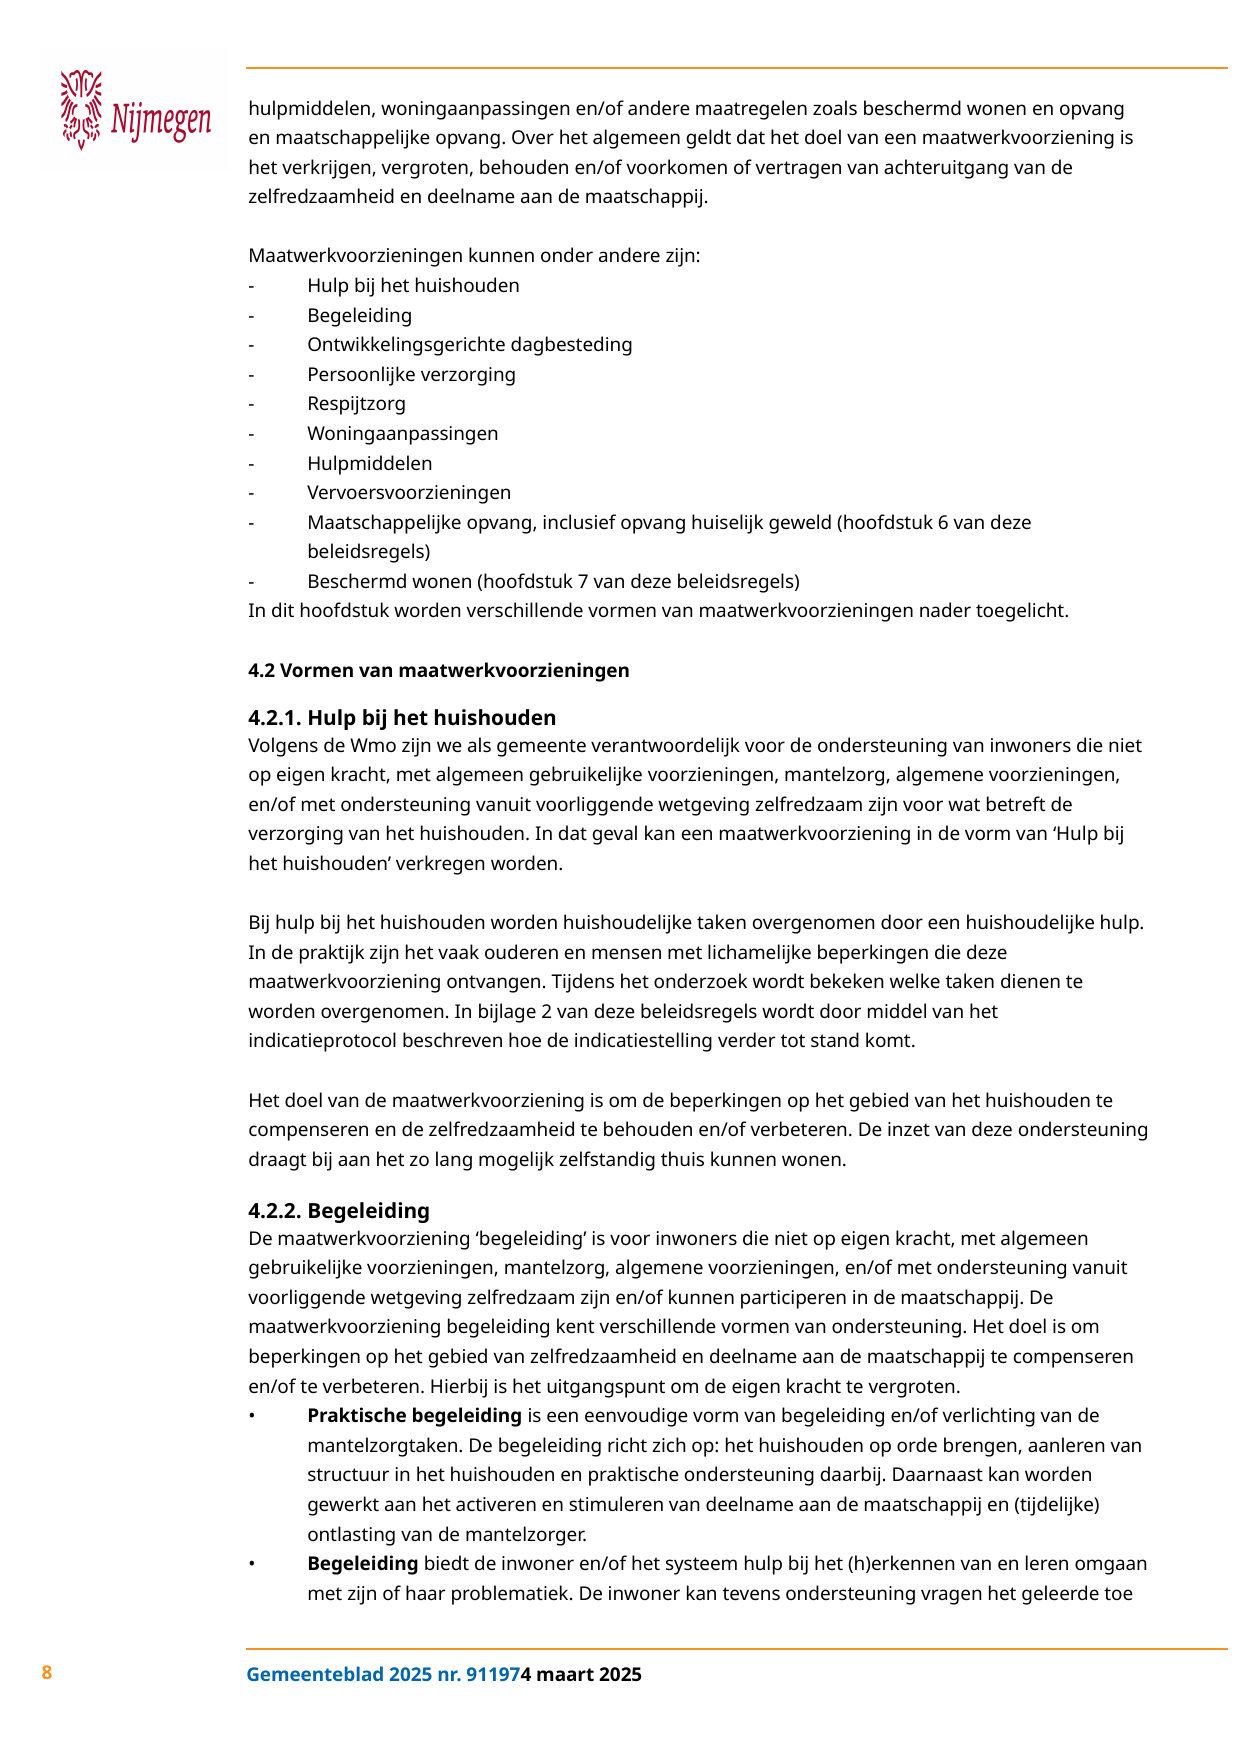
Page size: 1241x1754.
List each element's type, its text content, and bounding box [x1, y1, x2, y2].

list Maatschappelijke opvang, inclusief opvang huiselijk geweld (hoofdstuk 6 van deze beleidsregels) [248, 509, 1152, 564]
list Hulp bij het huishouden [248, 272, 1152, 298]
text hulpmiddelen, woningaanpassingen en/of andere maatregelen zoals beschermd wonen en opvang en maatschappelijke opvang. Over het algemeen geldt dat het doel van een maatwerkvoorziening is het verkrijgen, vergroten, behouden en/of voorkomen of vertragen van achteruitgang van de zelfredzaamheid en deelname aan de maatschappij. [248, 95, 1152, 209]
list Vervoersvoorzieningen [248, 479, 1152, 505]
text In dit hoofdstuk worden verschillende vormen van maatwerkvoorzieningen nader toegelicht. [248, 598, 1152, 623]
text Volgens de Wmo zijn we als gemeente verantwoordelijk voor de ondersteuning van inwoners die niet op eigen kracht, met algemeen gebruikelijke voorzieningen, mantelzorg, algemene voorzieningen, en/of met ondersteuning vanuit voorliggende wetgeving zelfredzaam zijn voor wat betreft de verzorging van het huishouden. In dat geval kan een maatwerkvoorziening in de vorm van ‘Hulp bij het huishouden’ verkregen worden. [248, 732, 1152, 876]
list Persoonlijke verzorging [248, 361, 1152, 387]
text 4.2 Vormen van maatwerkvoorzieningen [248, 657, 1152, 683]
list Ontwikkelingsgerichte dagbesteding [248, 331, 1152, 357]
text Het doel van de maatwerkvoorziening is om de beperkingen op het gebied van het huishouden te compenseren en de zelfredzaamheid te behouden en/of verbeteren. De inzet van deze ondersteuning draagt bij aan het zo lang mogelijk zelfstandig thuis kunnen wonen. [248, 1087, 1152, 1172]
list Praktische begeleiding is een eenvoudige vorm van begeleiding en/of verlichting van de mantelzorgtaken. De begeleiding richt zich op: het huishouden op orde brengen, aanleren van structuur in het huishouden en praktische ondersteuning daarbij. Daarnaast kan worden gewerkt aan het activeren en stimuleren van deelname aan de maatschappij en (tijdelijke) ontlasting van de mantelzorger. [248, 1402, 1152, 1546]
text Maatwerkvoorzieningen kunnen onder andere zijn: [248, 243, 1152, 268]
list Woningaanpassingen [248, 420, 1152, 446]
list Respijtzorg [248, 391, 1152, 416]
text De maatwerkvoorziening ‘begeleiding’ is voor inwoners die niet op eigen kracht, met algemeen gebruikelijke voorzieningen, mantelzorg, algemene voorzieningen, en/of met ondersteuning vanuit voorliggende wetgeving zelfredzaam zijn en/of kunnen participeren in de maatschappij. De maatwerkvoorziening begeleiding kent verschillende vormen van ondersteuning. Het doel is om beperkingen op het gebied van zelfredzaamheid en deelname aan de maatschappij te compenseren en/of te verbeteren. Hierbij is het uitgangspunt om de eigen kracht te vergroten. [248, 1225, 1152, 1398]
text 4.2.1. Hulp bij het huishouden [248, 703, 1152, 732]
text 4.2.2. Begeleiding [248, 1196, 1152, 1225]
picture [41, 47, 231, 172]
list Beschermd wonen (hoofdstuk 7 van deze beleidsregels) [248, 568, 1152, 594]
list Begeleiding biedt de inwoner en/of het systeem hulp bij het (h)erkennen van en leren omgaan met zijn of haar problematiek. De inwoner kan tevens ondersteuning vragen het geleerde toe [248, 1550, 1152, 1606]
text Bij hulp bij het huishouden worden huishoudelijke taken overgenomen door een huishoudelijke hulp. In de praktijk zijn het vaak ouderen en mensen met lichamelijke beperkingen die deze maatwerkvoorziening ontvangen. Tijdens het onderzoek wordt bekeken welke taken dienen te worden overgenomen. In bijlage 2 van deze beleidsregels wordt door middel van het indicatieprotocol beschreven hoe de indicatiestelling verder tot stand komt. [248, 909, 1152, 1053]
list Begeleiding [248, 302, 1152, 328]
list Hulpmiddelen [248, 450, 1152, 476]
